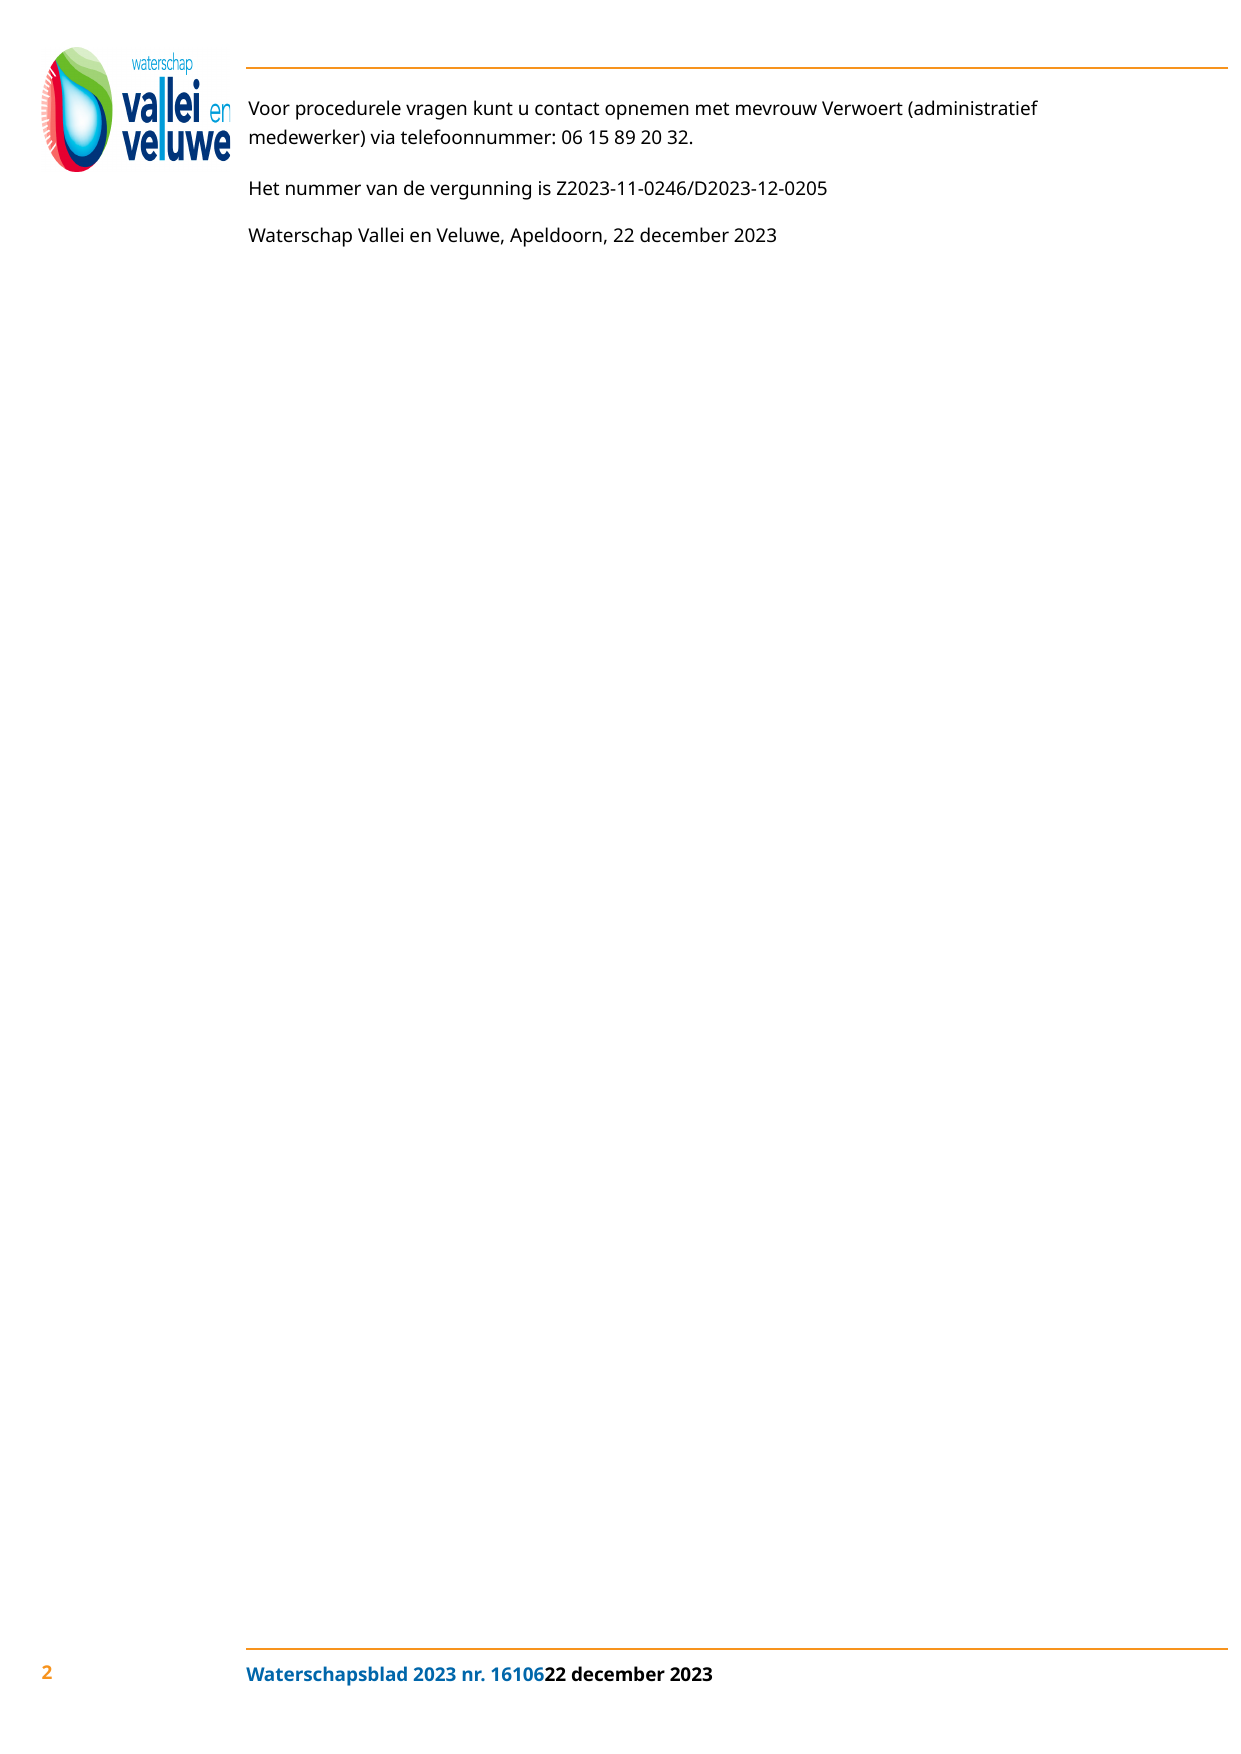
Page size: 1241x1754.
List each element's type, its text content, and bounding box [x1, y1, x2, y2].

text Voor procedurele vragen kunt u contact opnemen met mevrouw Verwoert (administratief medewerker) via telefoonnummer: 06 15 89 20 32. [248, 95, 1152, 150]
picture [41, 47, 231, 172]
text Waterschap Vallei en Veluwe, Apeldoorn, 22 december 2023 [248, 223, 1152, 248]
text Het nummer van de vergunning is Z2023-11-0246/D2023-12-0205 [248, 175, 1152, 201]
